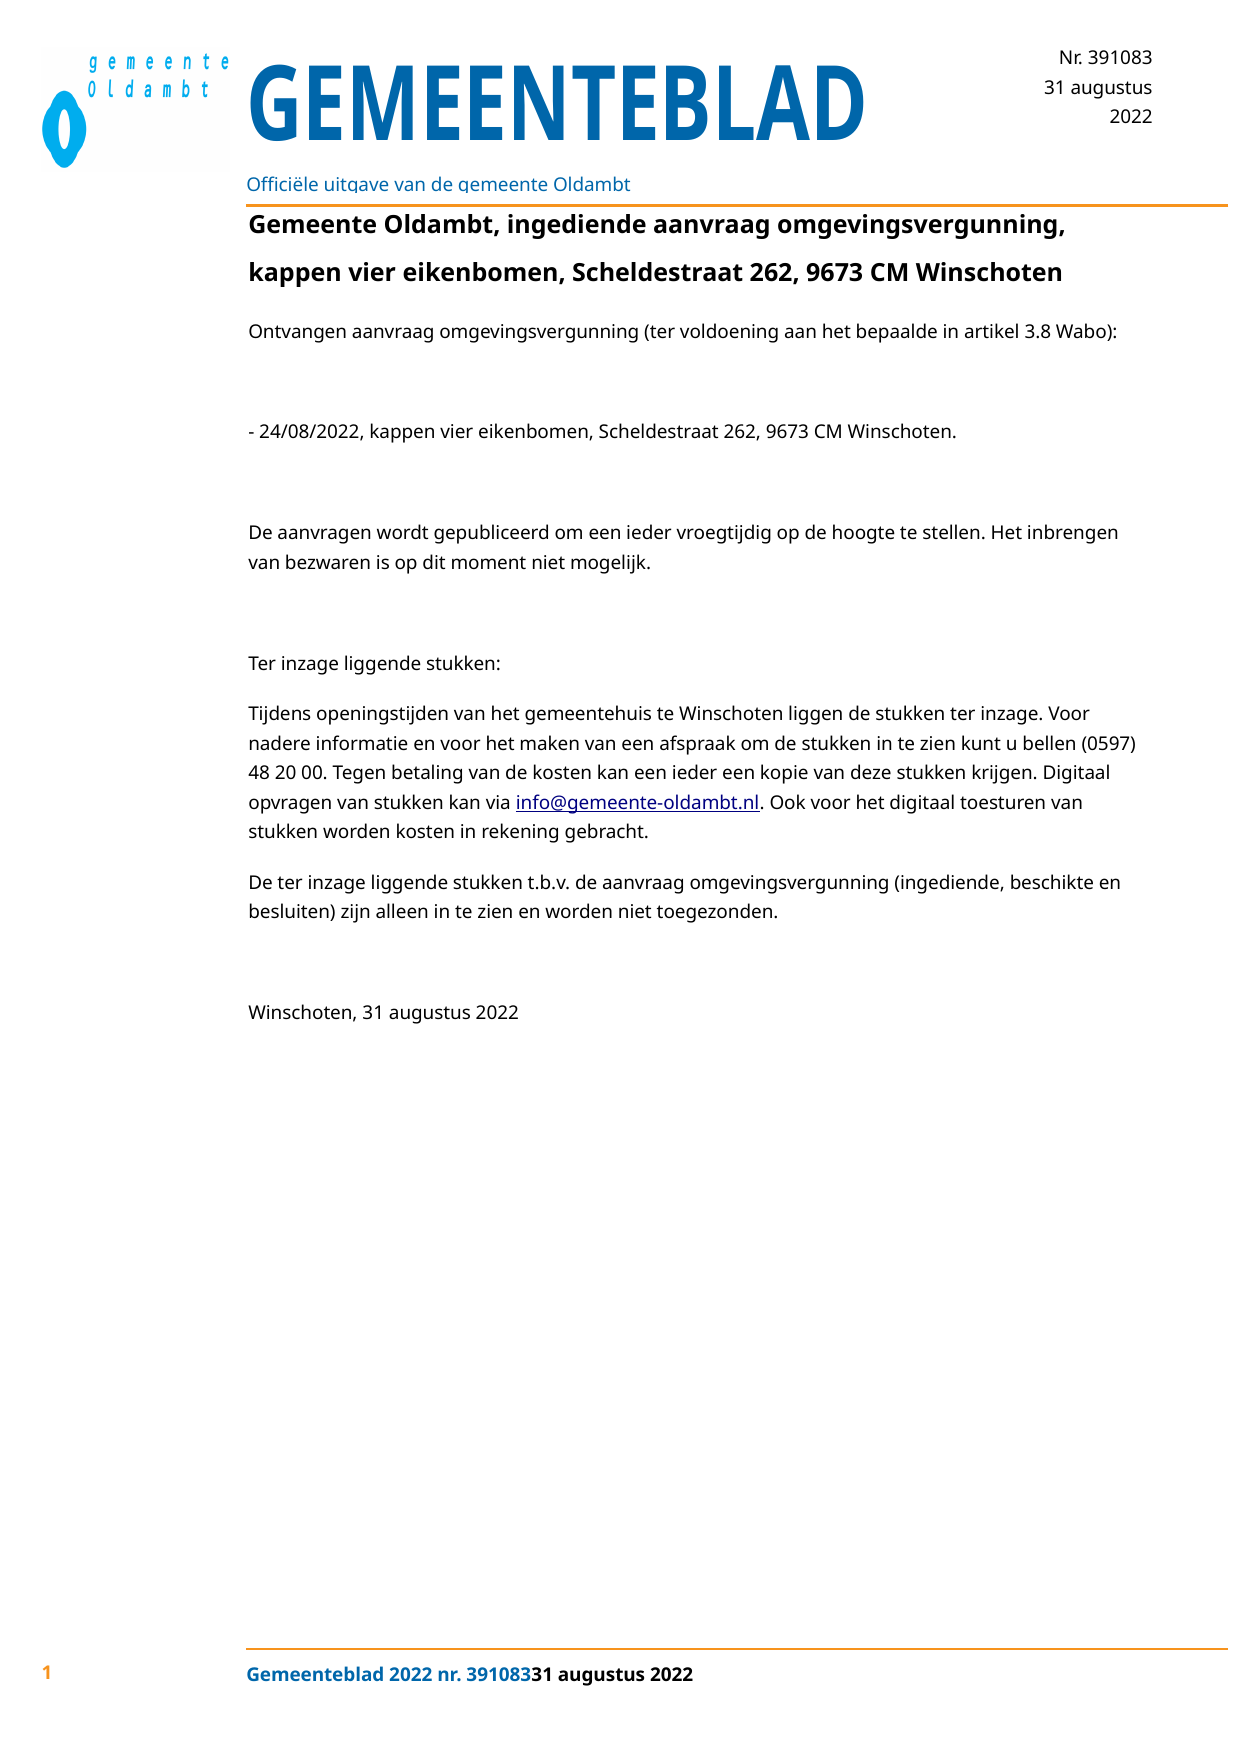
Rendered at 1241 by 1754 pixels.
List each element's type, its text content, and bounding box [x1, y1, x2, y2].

text Tijdens openingstijden van het gemeentehuis te Winschoten liggen de stukken ter inzage. Voor nadere informatie en voor het maken van een afspraak om de stukken in te zien kunt u bellen (0597) 48 20 00. Tegen betaling van de kosten kan een ieder een kopie van deze stukken krijgen. Digitaal opvragen van stukken kan via info@gemeente-oldambt.nl. Ook voor het digitaal toesturen van stukken worden kosten in rekening gebracht. [248, 700, 1152, 844]
text Gemeente Oldambt, ingediende aanvraag omgevingsvergunning, kappen vier eikenbomen, Scheldestraat 262, 9673 CM Winschoten [248, 207, 1152, 288]
text Winschoten, 31 augustus 2022 [248, 999, 1152, 1025]
text Ontvangen aanvraag omgevingsvergunning (ter voldoening aan het bepaalde in artikel 3.8 Wabo): [248, 318, 1152, 344]
text - 24/08/2022, kappen vier eikenbomen, Scheldestraat 262, 9673 CM Winschoten. [248, 419, 1152, 444]
text Ter inzage liggende stukken: [248, 650, 1152, 676]
picture [41, 47, 231, 172]
text De ter inzage liggende stukken t.b.v. de aanvraag omgevingsvergunning (ingediende, beschikte en besluiten) zijn alleen in te zien en worden niet toegezonden. [248, 869, 1152, 924]
text De aanvragen wordt gepubliceerd om een ieder vroegtijdig op de hoogte te stellen. Het inbrengen van bezwaren is op dit moment niet mogelijk. [248, 519, 1152, 575]
